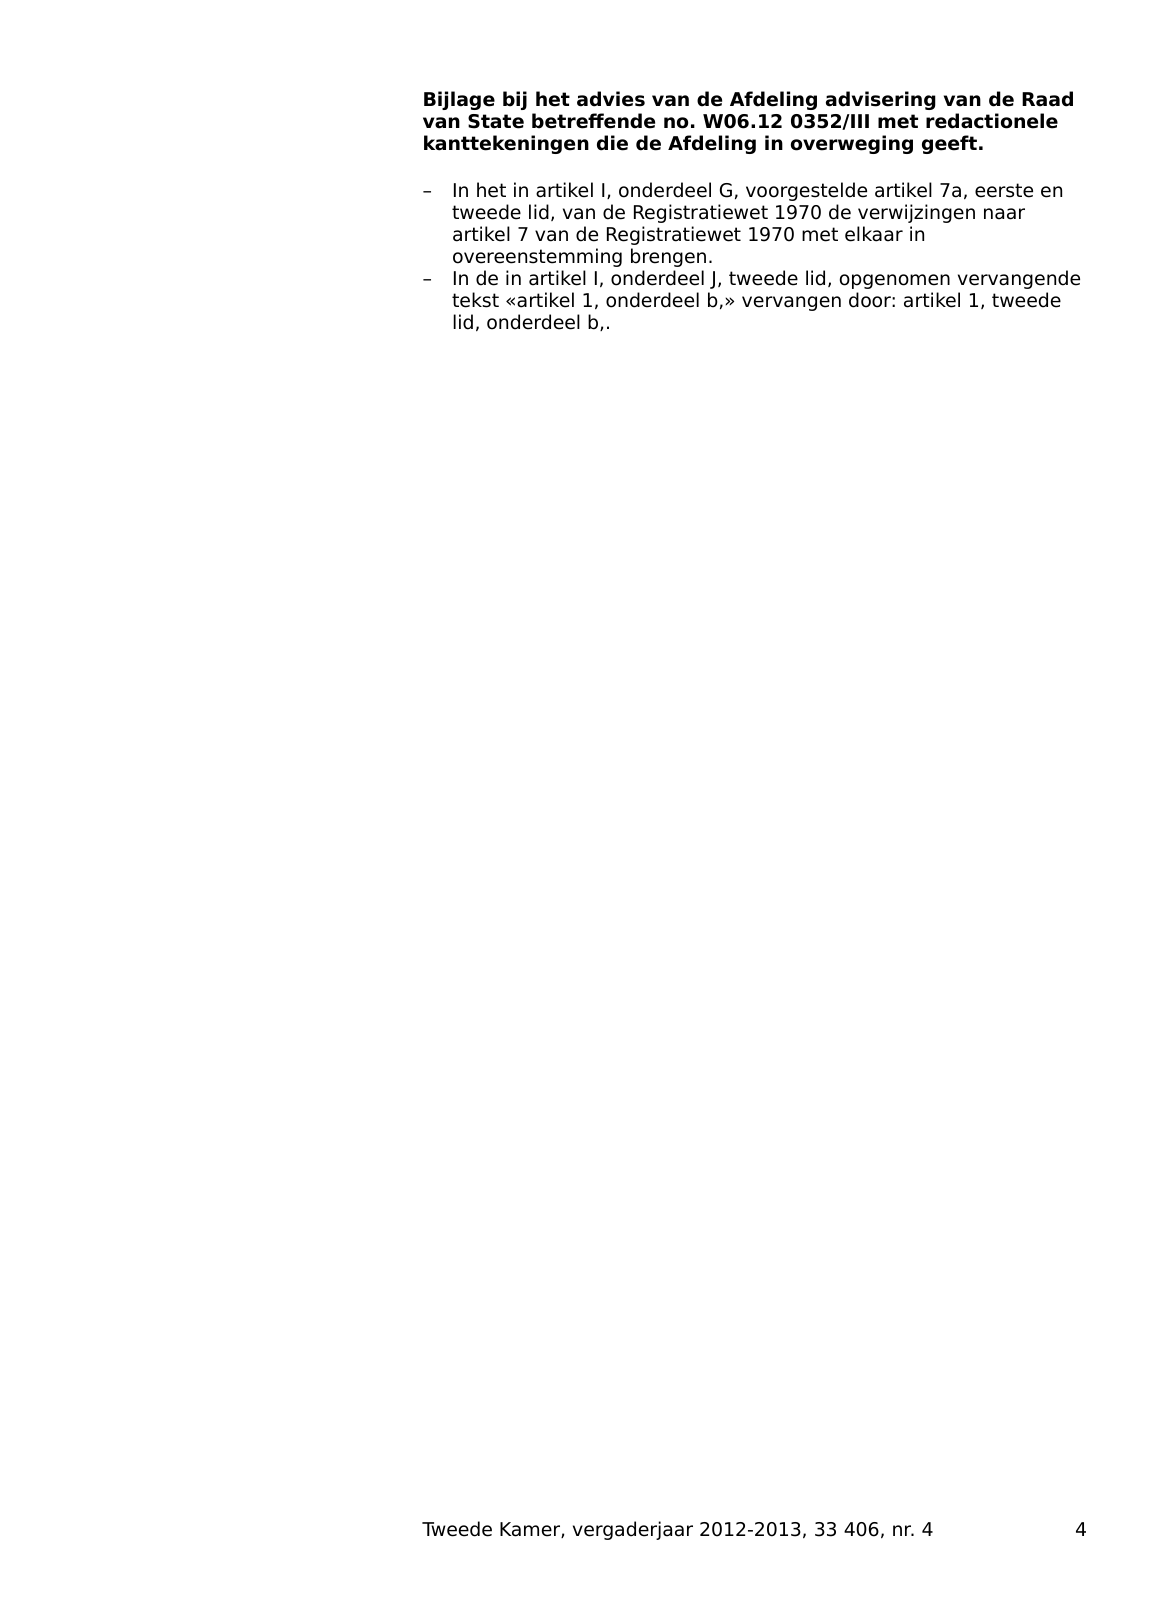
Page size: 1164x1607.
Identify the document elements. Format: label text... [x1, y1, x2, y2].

subtitle Bijlage bij het advies van de Afdeling advisering van de Raad van State betreffende no. W06.12 0352/III met redactionele kanttekeningen die de Afdeling in overweging geeft. [77, 89, 1087, 155]
text – In de in artikel I, onderdeel J, tweede lid, opgenomen vervangende tekst «artikel 1, onderdeel b,» vervangen door: artikel 1, tweede lid, onderdeel b,. [422, 268, 1087, 334]
text – In het in artikel I, onderdeel G, voorgestelde artikel 7a, eerste en tweede lid, van de Registratiewet 1970 de verwijzingen naar artikel 7 van de Registratiewet 1970 met elkaar in overeenstemming brengen. [422, 180, 1087, 268]
